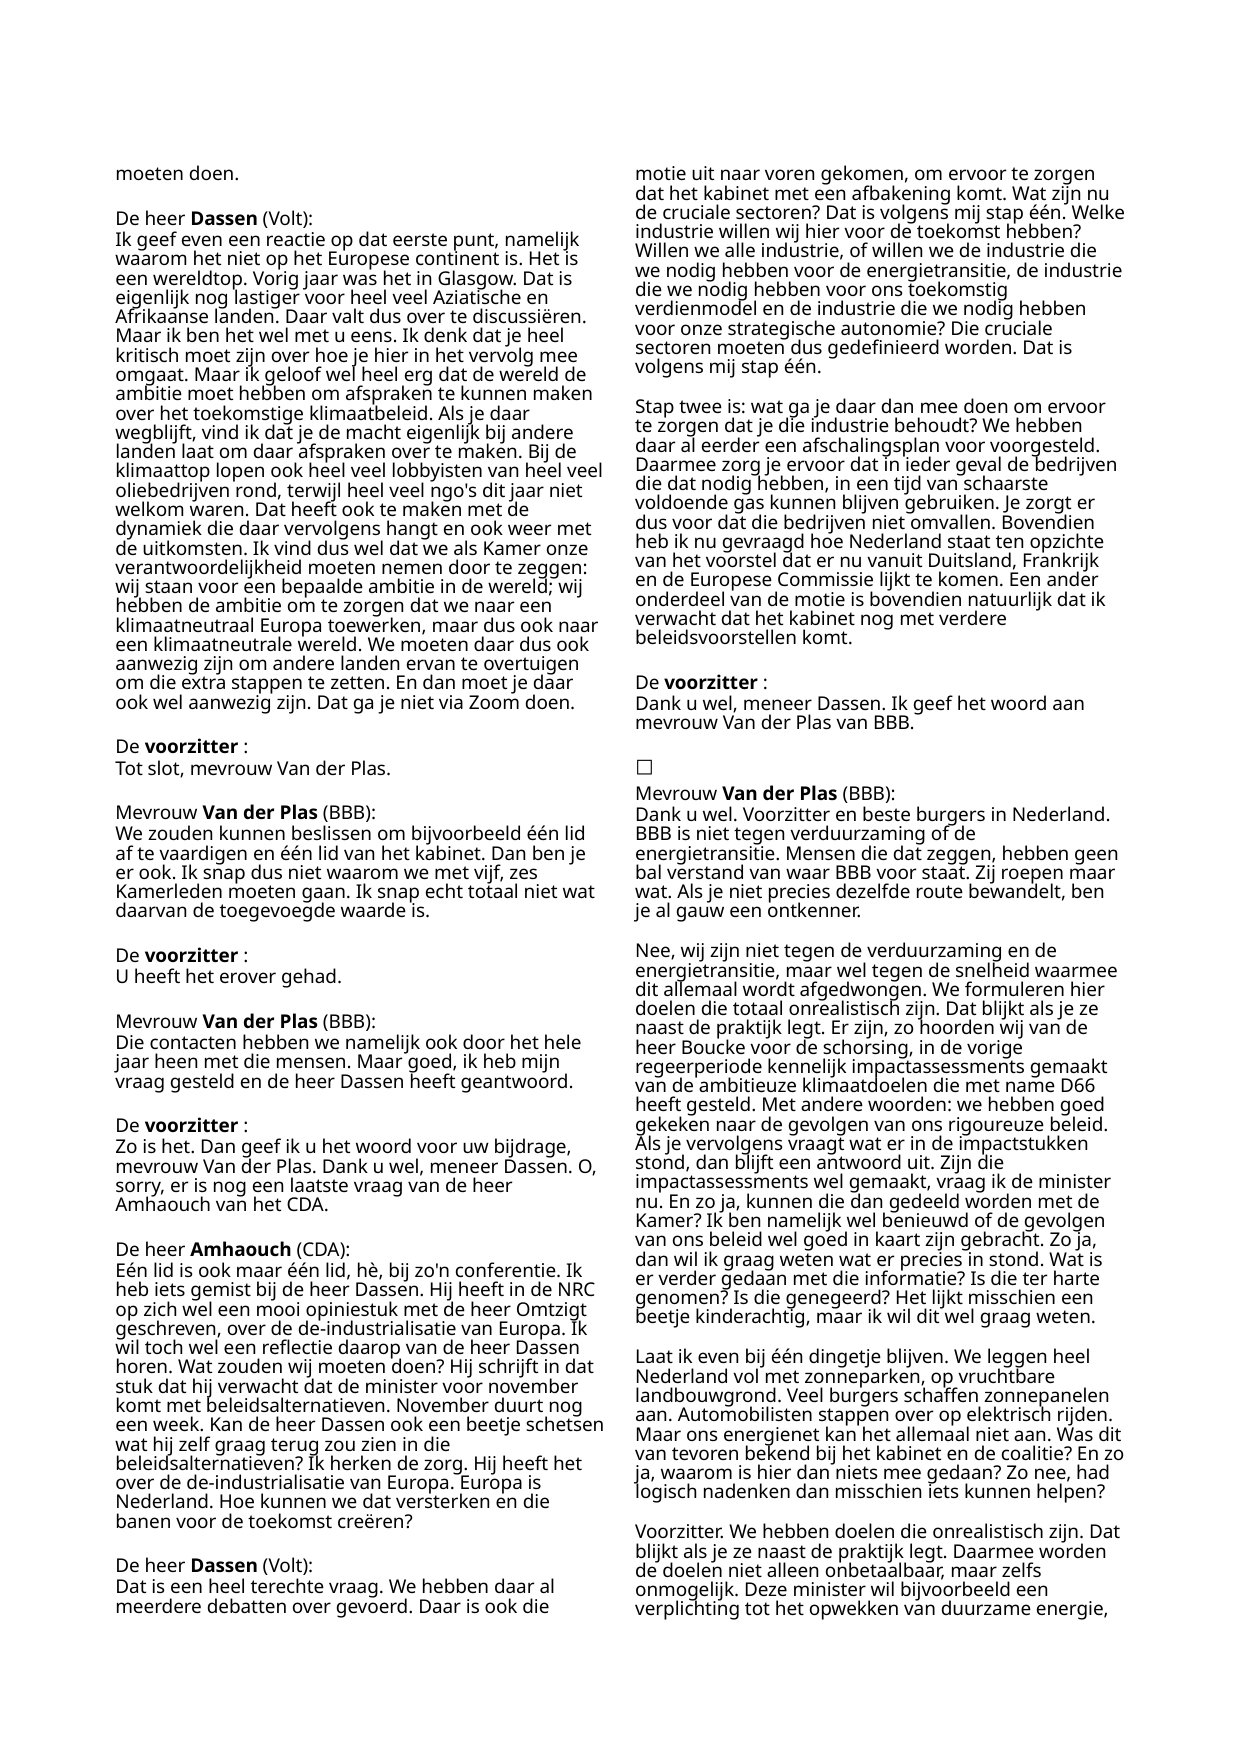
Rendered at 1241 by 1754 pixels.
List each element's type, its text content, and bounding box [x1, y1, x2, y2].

text Laat ik even bij één dingetje blijven. We leggen heel Nederland vol met zonneparken, op vruchtbare landbouwgrond. Veel burgers schaffen zonnepanelen aan. Automobilisten stappen over op elektrisch rijden. Maar ons energienet kan het allemaal niet aan. Was dit van tevoren bekend bij het kabinet en de coalitie? En zo ja, waarom is hier dan niets mee gedaan? Zo nee, had logisch nadenken dan misschien iets kunnen helpen? [635, 1348, 1125, 1503]
text Tot slot, mevrouw Van der Plas. [115, 759, 605, 779]
text Dank u wel. Voorzitter en beste burgers in Nederland. BBB is niet tegen verduurzaming of de energietransitie. Mensen die dat zeggen, hebben geen bal verstand van waar BBB voor staat. Zij roepen maar wat. Als je niet precies dezelfde route bewandelt, ben je al gauw een ontkenner. [635, 806, 1125, 922]
text Ik geef even een reactie op dat eerste punt, namelijk waarom het niet op het Europese continent is. Het is een wereldtop. Vorig jaar was het in Glasgow. Dat is eigenlijk nog lastiger voor heel veel Aziatische en Afrikaanse landen. Daar valt dus over te discussiëren. Maar ik ben het wel met u eens. Ik denk dat je heel kritisch moet zijn over hoe je hier in het vervolg mee omgaat. Maar ik geloof wel heel erg dat de wereld de ambitie moet hebben om afspraken te kunnen maken over het toekomstige klimaatbeleid. Als je daar wegblijft, vind ik dat je de macht eigenlijk bij andere landen laat om daar afspraken over te maken. Bij de klimaattop lopen ook heel veel lobbyisten van heel veel oliebedrijven rond, terwijl heel veel ngo's dit jaar niet welkom waren. Dat heeft ook te maken met de dynamiek die daar vervolgens hangt en ook weer met de uitkomsten. Ik vind dus wel dat we als Kamer onze verantwoordelijkheid moeten nemen door te zeggen: wij staan voor een bepaalde ambitie in de wereld; wij hebben de ambitie om te zorgen dat we naar een klimaatneutraal Europa toewerken, maar dus ook naar een klimaatneutrale wereld. We moeten daar dus ook aanwezig zijn om andere landen ervan te overtuigen om die extra stappen te zetten. En dan moet je daar ook wel aanwezig zijn. Dat ga je niet via Zoom doen. [115, 231, 605, 713]
text Dat is een heel terechte vraag. We hebben daar al meerdere debatten over gevoerd. Daar is ook die [115, 1578, 605, 1617]
text De heer Dassen (Volt): [115, 1553, 605, 1578]
text Dank u wel, meneer Dassen. Ik geef het woord aan mevrouw Van der Plas van BBB. [635, 695, 1125, 734]
text U heeft het erover gehad. [115, 968, 605, 987]
text De heer Amhaouch (CDA): [115, 1236, 605, 1262]
text De voorzitter : [115, 942, 605, 968]
text De voorzitter : [635, 669, 1125, 695]
text Mevrouw Van der Plas (BBB): [635, 780, 1125, 806]
text We zouden kunnen beslissen om bijvoorbeeld één lid af te vaardigen en één lid van het kabinet. Dan ben je er ook. Ik snap dus niet waarom we met vijf, zes Kamerleden moeten gaan. Ik snap echt totaal niet wat daarvan de toegevoegde waarde is. [115, 825, 605, 922]
text De voorzitter : [115, 734, 605, 759]
text Eén lid is ook maar één lid, hè, bij zo'n conferentie. Ik heb iets gemist bij de heer Dassen. Hij heeft in de NRC op zich wel een mooi opiniestuk met de heer Omtzigt geschreven, over de de-industrialisatie van Europa. Ik wil toch wel een reflectie daarop van de heer Dassen horen. Wat zouden wij moeten doen? Hij schrijft in dat stuk dat hij verwacht dat de minister voor november komt met beleidsalternatieven. November duurt nog een week. Kan de heer Dassen ook een beetje schetsen wat hij zelf graag terug zou zien in die beleidsalternatieven? Ik herken de zorg. Hij heeft het over de de-industrialisatie van Europa. Europa is Nederland. Hoe kunnen we dat versterken en die banen voor de toekomst creëren? [115, 1262, 605, 1532]
text De voorzitter : [115, 1113, 605, 1138]
text Die contacten hebben we namelijk ook door het hele jaar heen met die mensen. Maar goed, ik heb mijn vraag gesteld en de heer Dassen heeft geantwoord. [115, 1034, 605, 1092]
text Nee, wij zijn niet tegen de verduurzaming en de energietransitie, maar wel tegen de snelheid waarmee dit allemaal wordt afgedwongen. We formuleren hier doelen die totaal onrealistisch zijn. Dat blijkt als je ze naast de praktijk legt. Er zijn, zo hoorden wij van de heer Boucke voor de schorsing, in de vorige regeerperiode kennelijk impactassessments gemaakt van de ambitieuze klimaatdoelen die met name D66 heeft gesteld. Met andere woorden: we hebben goed gekeken naar de gevolgen van ons rigoureuze beleid. Als je vervolgens vraagt wat er in de impactstukken stond, dan blijft een antwoord uit. Zijn die impactassessments wel gemaakt, vraag ik de minister nu. En zo ja, kunnen die dan gedeeld worden met de Kamer? Ik ben namelijk wel benieuwd of de gevolgen van ons beleid wel goed in kaart zijn gebracht. Zo ja, dan wil ik graag weten wat er precies in stond. Wat is er verder gedaan met die informatie? Is die ter harte genomen? Is die genegeerd? Het lijkt misschien een beetje kinderachtig, maar ik wil dit wel graag weten. [635, 942, 1125, 1328]
text Voorzitter. We hebben doelen die onrealistisch zijn. Dat blijkt als je ze naast de praktijk legt. Daarmee worden de doelen niet alleen onbetaalbaar, maar zelfs onmogelijk. Deze minister wil bijvoorbeeld een verplichting tot het opwekken van duurzame energie, [635, 1523, 1125, 1620]
text motie uit naar voren gekomen, om ervoor te zorgen dat het kabinet met een afbakening komt. Wat zijn nu de cruciale sectoren? Dat is volgens mij stap één. Welke industrie willen wij hier voor de toekomst hebben? Willen we alle industrie, of willen we de industrie die we nodig hebben voor de energietransitie, de industrie die we nodig hebben voor ons toekomstig verdienmodel en de industrie die we nodig hebben voor onze strategische autonomie? Die cruciale sectoren moeten dus gedefinieerd worden. Dat is volgens mij stap één. [635, 165, 1125, 377]
text Mevrouw Van der Plas (BBB): [115, 1008, 605, 1034]
text Mevrouw Van der Plas (BBB): [115, 799, 605, 825]
text Stap twee is: wat ga je daar dan mee doen om ervoor te zorgen dat je die industrie behoudt? We hebben daar al eerder een afschalingsplan voor voorgesteld. Daarmee zorg je ervoor dat in ieder geval de bedrijven die dat nodig hebben, in een tijd van schaarste voldoende gas kunnen blijven gebruiken. Je zorgt er dus voor dat die bedrijven niet omvallen. Bovendien heb ik nu gevraagd hoe Nederland staat ten opzichte van het voorstel dat er nu vanuit Duitsland, Frankrijk en de Europese Commissie lijkt te komen. Een ander onderdeel van de motie is bovendien natuurlijk dat ik verwacht dat het kabinet nog met verdere beleidsvoorstellen komt. [635, 398, 1125, 648]
text moeten doen. [115, 165, 605, 184]
text De heer Dassen (Volt): [115, 205, 605, 231]
text Zo is het. Dan geef ik u het woord voor uw bijdrage, mevrouw Van der Plas. Dank u wel, meneer Dassen. O, sorry, er is nog een laatste vraag van de heer Amhaouch van het CDA. [115, 1138, 605, 1216]
text ⬜ [635, 754, 1125, 780]
